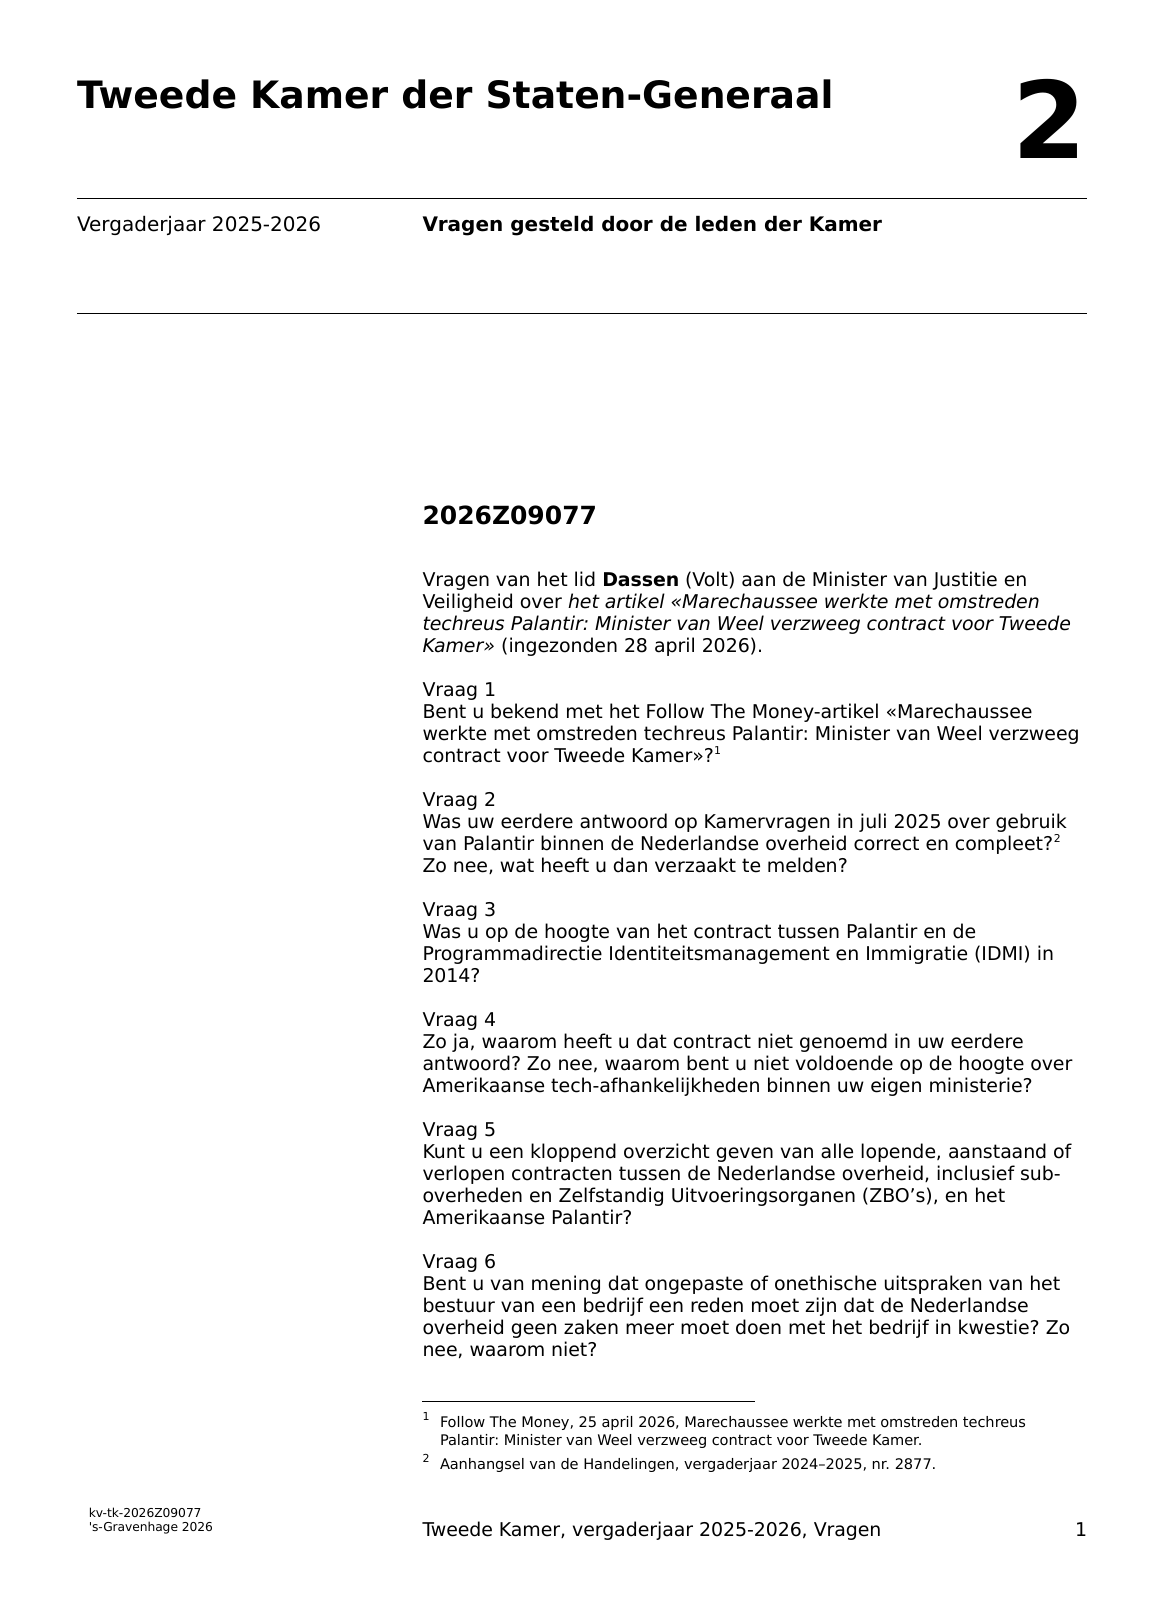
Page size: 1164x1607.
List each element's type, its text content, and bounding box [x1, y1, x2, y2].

table_cell Vergaderjaar 2025-2026 [77, 199, 422, 313]
text Vraag 4 [422, 1009, 1087, 1031]
text Was uw eerdere antwoord op Kamervragen in juli 2025 over gebruik van Palantir binnen de Nederlandse overheid correct en compleet? Zo nee, wat heeft u dan verzaakt te melden? [422, 811, 1087, 877]
text Vraag 3 [422, 899, 1087, 921]
table_header 2 [886, 59, 1087, 198]
text Zo ja, waarom heeft u dat contract niet genoemd in uw eerdere antwoord? Zo nee, waarom bent u niet voldoende op de hoogte over Amerikaanse tech-afhankelijkheden binnen uw eigen ministerie? [422, 1031, 1087, 1097]
text 2026Z09077 [422, 501, 1087, 531]
text Vraag 1 [422, 679, 1087, 701]
text 's-Gravenhage 2026 [88, 1520, 323, 1534]
text Vraag 2 [422, 789, 1087, 811]
text Aanhangsel van de Handelingen, vergaderjaar 2024–2025, nr. 2877. [422, 1452, 1087, 1474]
text Follow The Money, 25 april 2026, Marechaussee werkte met omstreden techreus Palantir: Minister van Weel verzweeg contract voor Tweede Kamer. [422, 1410, 1087, 1449]
table_header Tweede Kamer der Staten-Generaal [77, 59, 886, 198]
table_cell Vragen gesteld door de leden der Kamer [422, 199, 1087, 313]
text kv-tk-2026Z09077 [88, 1506, 323, 1520]
text Vragen van het lid Dassen (Volt) aan de Minister van Justitie en Veiligheid over het artikel «Marechaussee werkte met omstreden techreus Palantir: Minister van Weel verzweeg contract voor Tweede Kamer» (ingezonden 28 april 2026). [422, 569, 1087, 657]
text Bent u van mening dat ongepaste of onethische uitspraken van het bestuur van een bedrijf een reden moet zijn dat de Nederlandse overheid geen zaken meer moet doen met het bedrijf in kwestie? Zo nee, waarom niet? [422, 1273, 1087, 1361]
text Vraag 6 [422, 1251, 1087, 1273]
text Kunt u een kloppend overzicht geven van alle lopende, aanstaand of verlopen contracten tussen de Nederlandse overheid, inclusief sub-overheden en Zelfstandig Uitvoeringsorganen (ZBO’s), en het Amerikaanse Palantir? [422, 1141, 1087, 1229]
text Was u op de hoogte van het contract tussen Palantir en de Programmadirectie Identiteitsmanagement en Immigratie (IDMI) in 2014? [422, 921, 1087, 987]
text Vraag 5 [422, 1119, 1087, 1141]
text Bent u bekend met het Follow The Money-artikel «Marechaussee werkte met omstreden techreus Palantir: Minister van Weel verzweeg contract voor Tweede Kamer»? [422, 701, 1087, 767]
